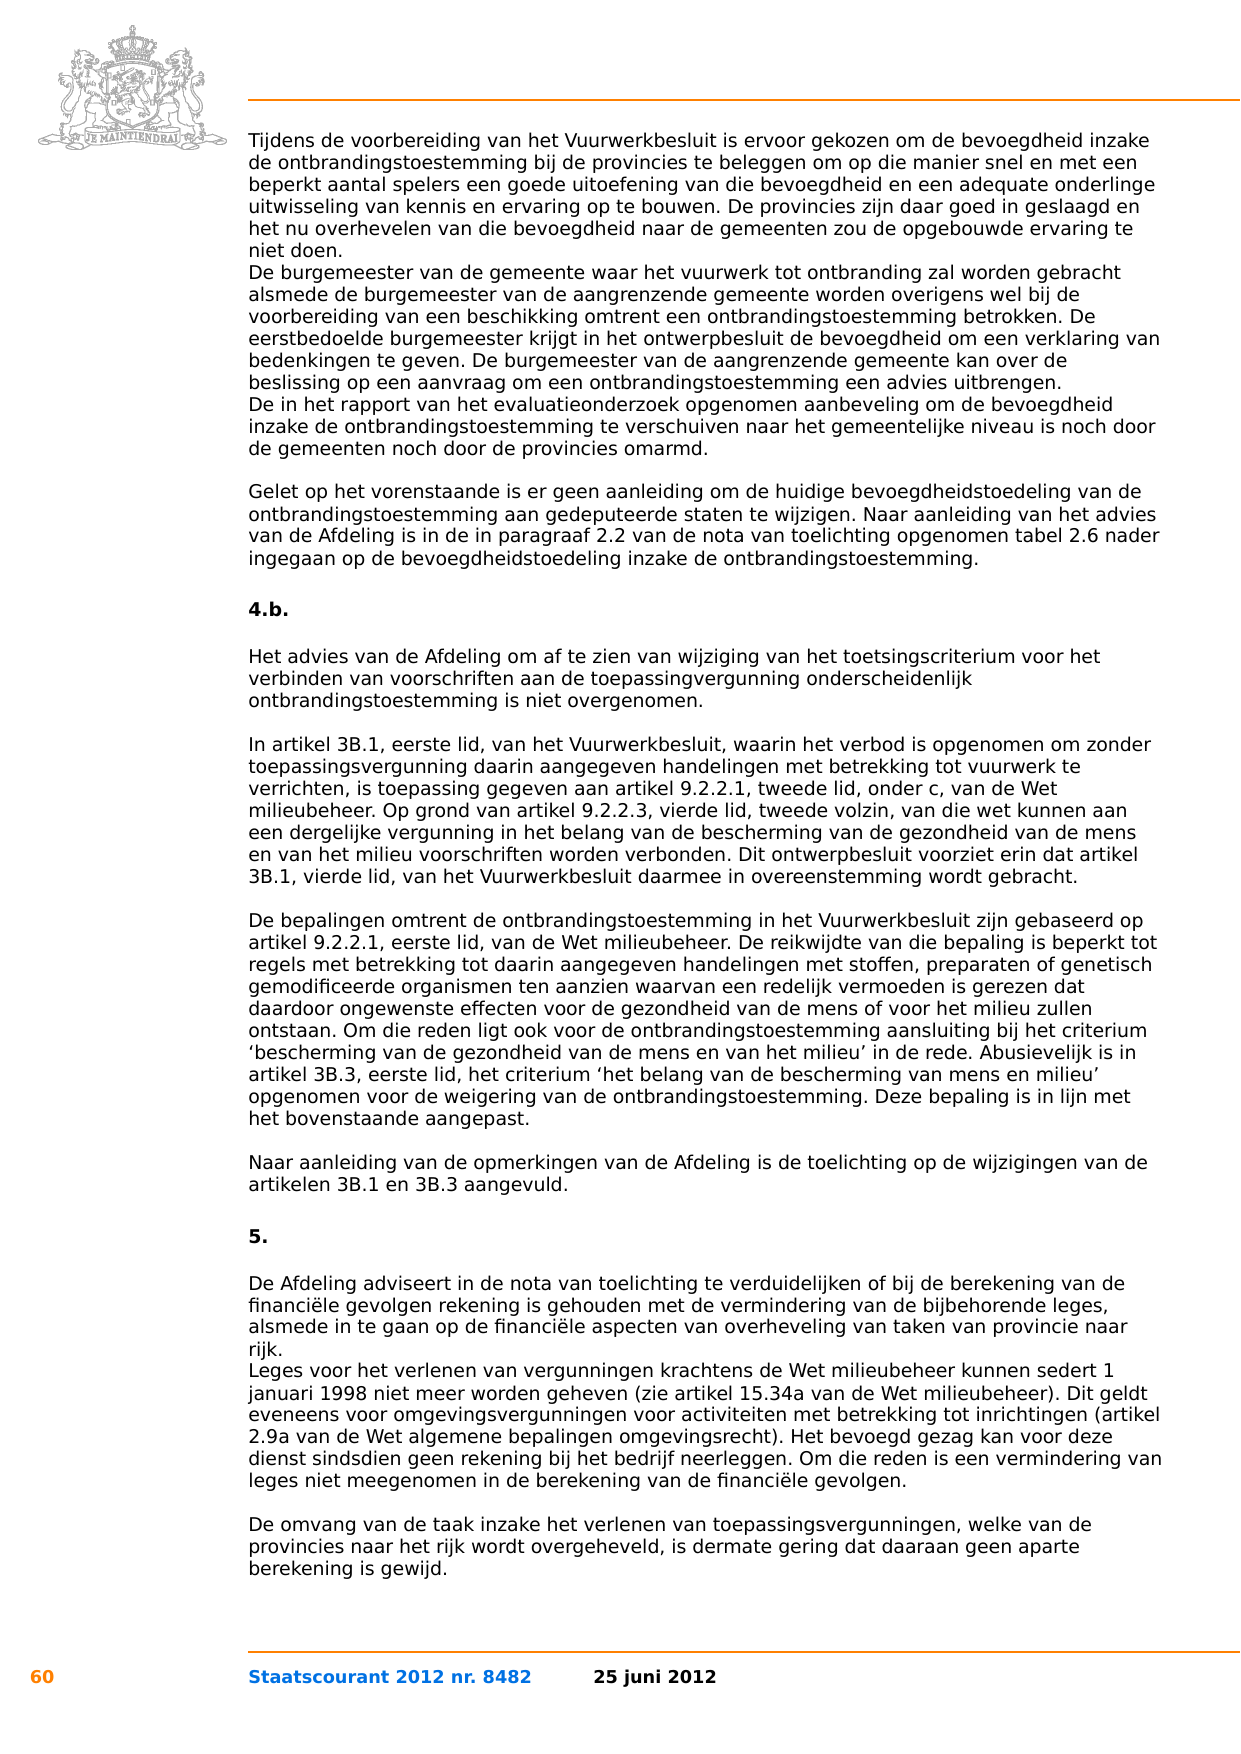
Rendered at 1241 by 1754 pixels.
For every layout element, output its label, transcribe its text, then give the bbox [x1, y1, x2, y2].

text Leges voor het verlenen van vergunningen krachtens de Wet milieubeheer kunnen sedert 1 januari 1998 niet meer worden geheven (zie artikel 15.34a van de Wet milieubeheer). Dit geldt eveneens voor omgevingsvergunningen voor activiteiten met betrekking tot inrichtingen (artikel 2.9a van de Wet algemene bepalingen omgevingsrecht). Het bevoegd gezag kan voor deze dienst sindsdien geen rekening bij het bedrijf neerleggen. Om die reden is een vermindering van leges niet meegenomen in de berekening van de financiële gevolgen. [248, 1360, 1163, 1492]
text De burgemeester van de gemeente waar het vuurwerk tot ontbranding zal worden gebracht alsmede de burgemeester van de aangrenzende gemeente worden overigens wel bij de voorbereiding van een beschikking omtrent een ontbrandingstoestemming betrokken. De eerstbedoelde burgemeester krijgt in het ontwerpbesluit de bevoegdheid om een verklaring van bedenkingen te geven. De burgemeester van de aangrenzende gemeente kan over de beslissing op een aanvraag om een ontbrandingstoestemming een advies uitbrengen. [248, 262, 1163, 394]
text Het advies van de Afdeling om af te zien van wijziging van het toetsingscriterium voor het verbinden van voorschriften aan de toepassingvergunning onderscheidenlijk ontbrandingstoestemming is niet overgenomen. [248, 646, 1163, 712]
text De bepalingen omtrent de ontbrandingstoestemming in het Vuurwerkbesluit zijn gebaseerd op artikel 9.2.2.1, eerste lid, van de Wet milieubeheer. De reikwijdte van die bepaling is beperkt tot regels met betrekking tot daarin aangegeven handelingen met stoffen, preparaten of genetisch gemodificeerde organismen ten aanzien waarvan een redelijk vermoeden is gerezen dat daardoor ongewenste effecten voor de gezondheid van de mens of voor het milieu zullen ontstaan. Om die reden ligt ook voor de ontbrandingstoestemming aansluiting bij het criterium ‘bescherming van de gezondheid van de mens en van het milieu’ in de rede. Abusievelijk is in artikel 3B.3, eerste lid, het criterium ‘het belang van de bescherming van mens en milieu’ opgenomen voor de weigering van de ontbrandingstoestemming. Deze bepaling is in lijn met het bovenstaande aangepast. [248, 910, 1163, 1130]
text De omvang van de taak inzake het verlenen van toepassingsvergunningen, welke van de provincies naar het rijk wordt overgeheveld, is dermate gering dat daaraan geen aparte berekening is gewijd. [248, 1514, 1163, 1580]
subtitle 5. [248, 1226, 1163, 1247]
text Gelet op het vorenstaande is er geen aanleiding om de huidige bevoegdheidstoedeling van de ontbrandingstoestemming aan gedeputeerde staten te wijzigen. Naar aanleiding van het advies van de Afdeling is in de in paragraaf 2.2 van de nota van toelichting opgenomen tabel 2.6 nader ingegaan op de bevoegdheidstoedeling inzake de ontbrandingstoestemming. [248, 481, 1163, 569]
picture [38, 25, 227, 150]
text De Afdeling adviseert in de nota van toelichting te verduidelijken of bij de berekening van de financiële gevolgen rekening is gehouden met de vermindering van de bijbehorende leges, alsmede in te gaan op de financiële aspecten van overheveling van taken van provincie naar rijk. [248, 1272, 1163, 1360]
text Naar aanleiding van de opmerkingen van de Afdeling is de toelichting op de wijzigingen van de artikelen 3B.1 en 3B.3 aangevuld. [248, 1152, 1163, 1196]
text De in het rapport van het evaluatieonderzoek opgenomen aanbeveling om de bevoegdheid inzake de ontbrandingstoestemming te verschuiven naar het gemeentelijke niveau is noch door de gemeenten noch door de provincies omarmd. [248, 394, 1163, 459]
subtitle 4.b. [248, 599, 1163, 621]
text In artikel 3B.1, eerste lid, van het Vuurwerkbesluit, waarin het verbod is opgenomen om zonder toepassingsvergunning daarin aangegeven handelingen met betrekking tot vuurwerk te verrichten, is toepassing gegeven aan artikel 9.2.2.1, tweede lid, onder c, van de Wet milieubeheer. Op grond van artikel 9.2.2.3, vierde lid, tweede volzin, van die wet kunnen aan een dergelijke vergunning in het belang van de bescherming van de gezondheid van de mens en van het milieu voorschriften worden verbonden. Dit ontwerpbesluit voorziet erin dat artikel 3B.1, vierde lid, van het Vuurwerkbesluit daarmee in overeenstemming wordt gebracht. [248, 734, 1163, 888]
text Tijdens de voorbereiding van het Vuurwerkbesluit is ervoor gekozen om de bevoegdheid inzake de ontbrandingstoestemming bij de provincies te beleggen om op die manier snel en met een beperkt aantal spelers een goede uitoefening van die bevoegdheid en een adequate onderlinge uitwisseling van kennis en ervaring op te bouwen. De provincies zijn daar goed in geslaagd en het nu overhevelen van die bevoegdheid naar de gemeenten zou de opgebouwde ervaring te niet doen. [248, 130, 1163, 262]
